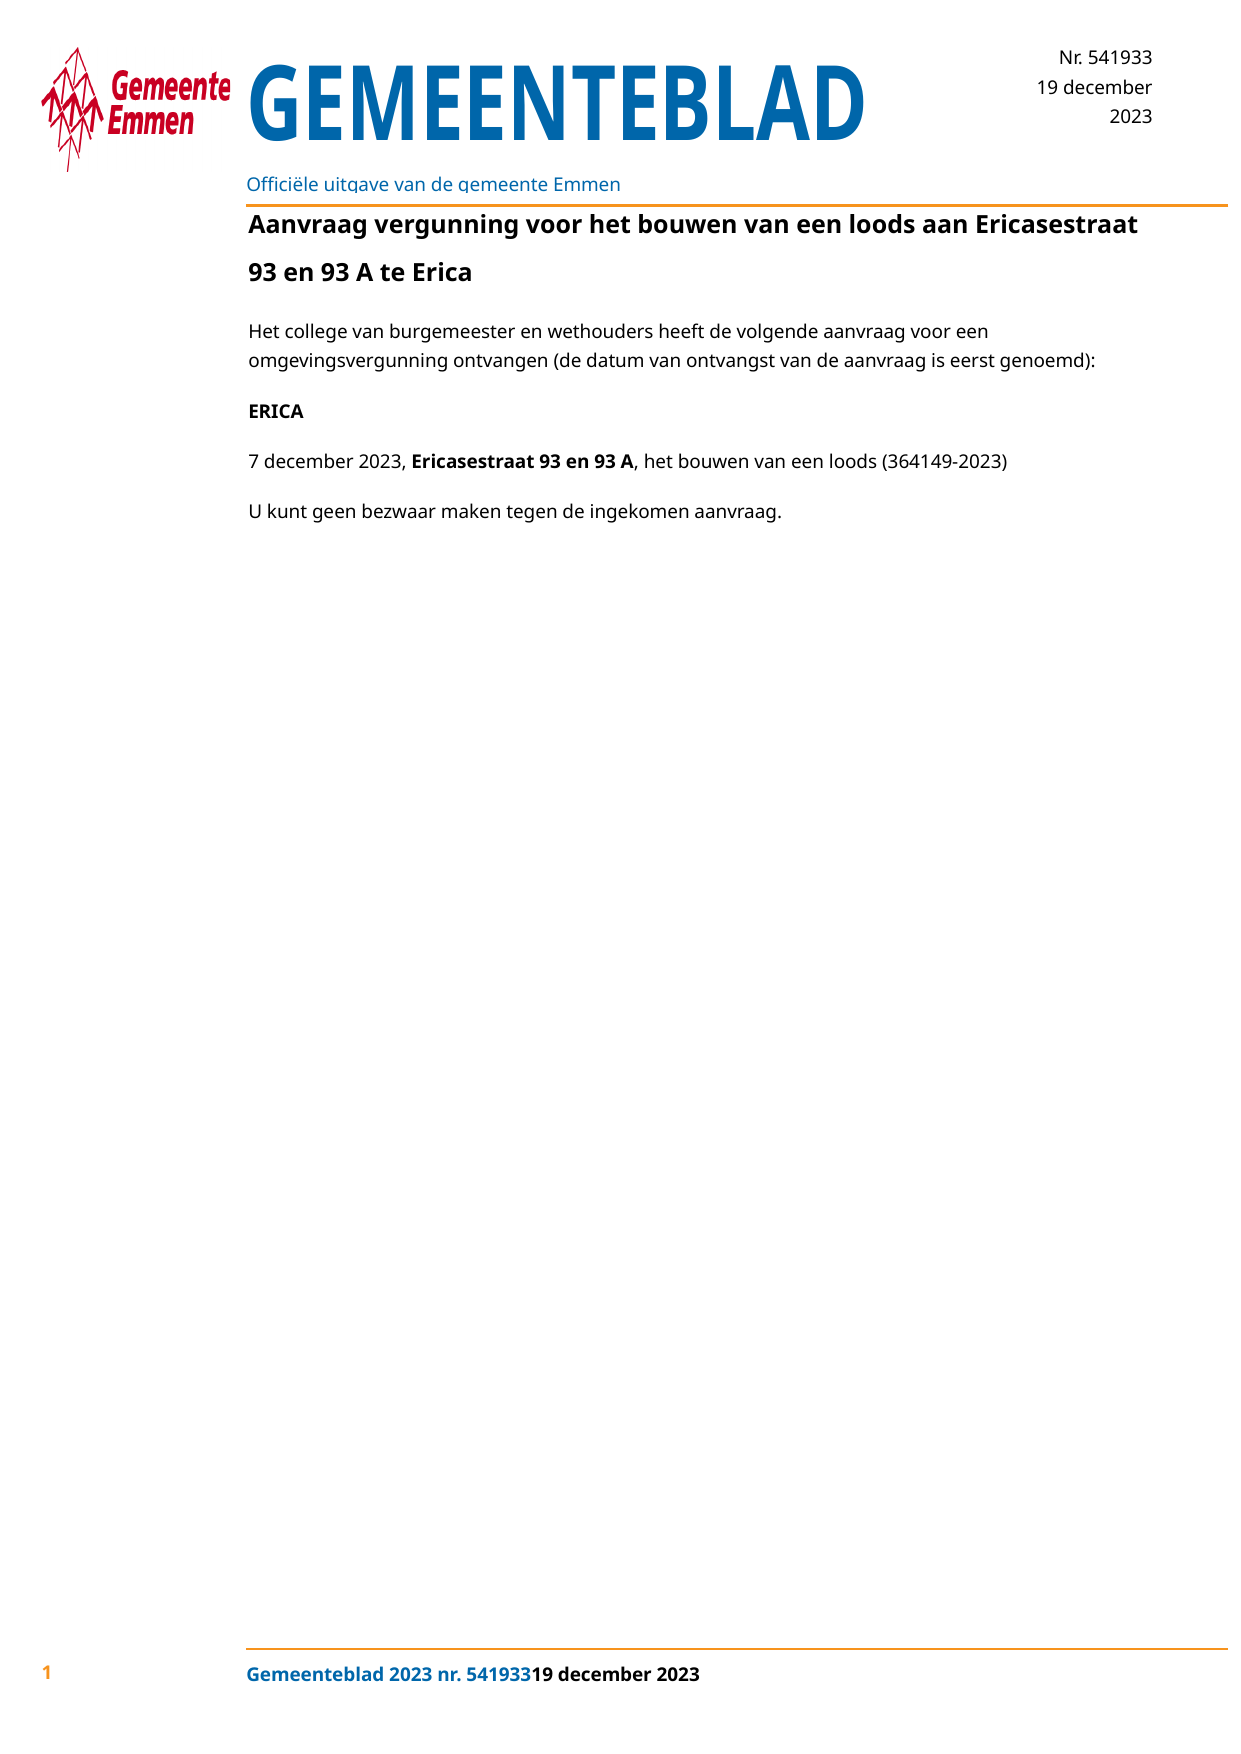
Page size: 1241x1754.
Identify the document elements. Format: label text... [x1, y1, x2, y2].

text Het college van burgemeester en wethouders heeft de volgende aanvraag voor een omgevingsvergunning ontvangen (de datum van ontvangst van de aanvraag is eerst genoemd): [248, 318, 1152, 373]
picture [41, 47, 231, 172]
text ERICA [248, 398, 1152, 424]
text Aanvraag vergunning voor het bouwen van een loods aan Ericasestraat 93 en 93 A te Erica [248, 207, 1152, 288]
text 7 december 2023, Ericasestraat 93 en 93 A, het bouwen van een loods (364149-2023) [248, 448, 1152, 474]
text U kunt geen bezwaar maken tegen de ingekomen aanvraag. [248, 499, 1152, 524]
